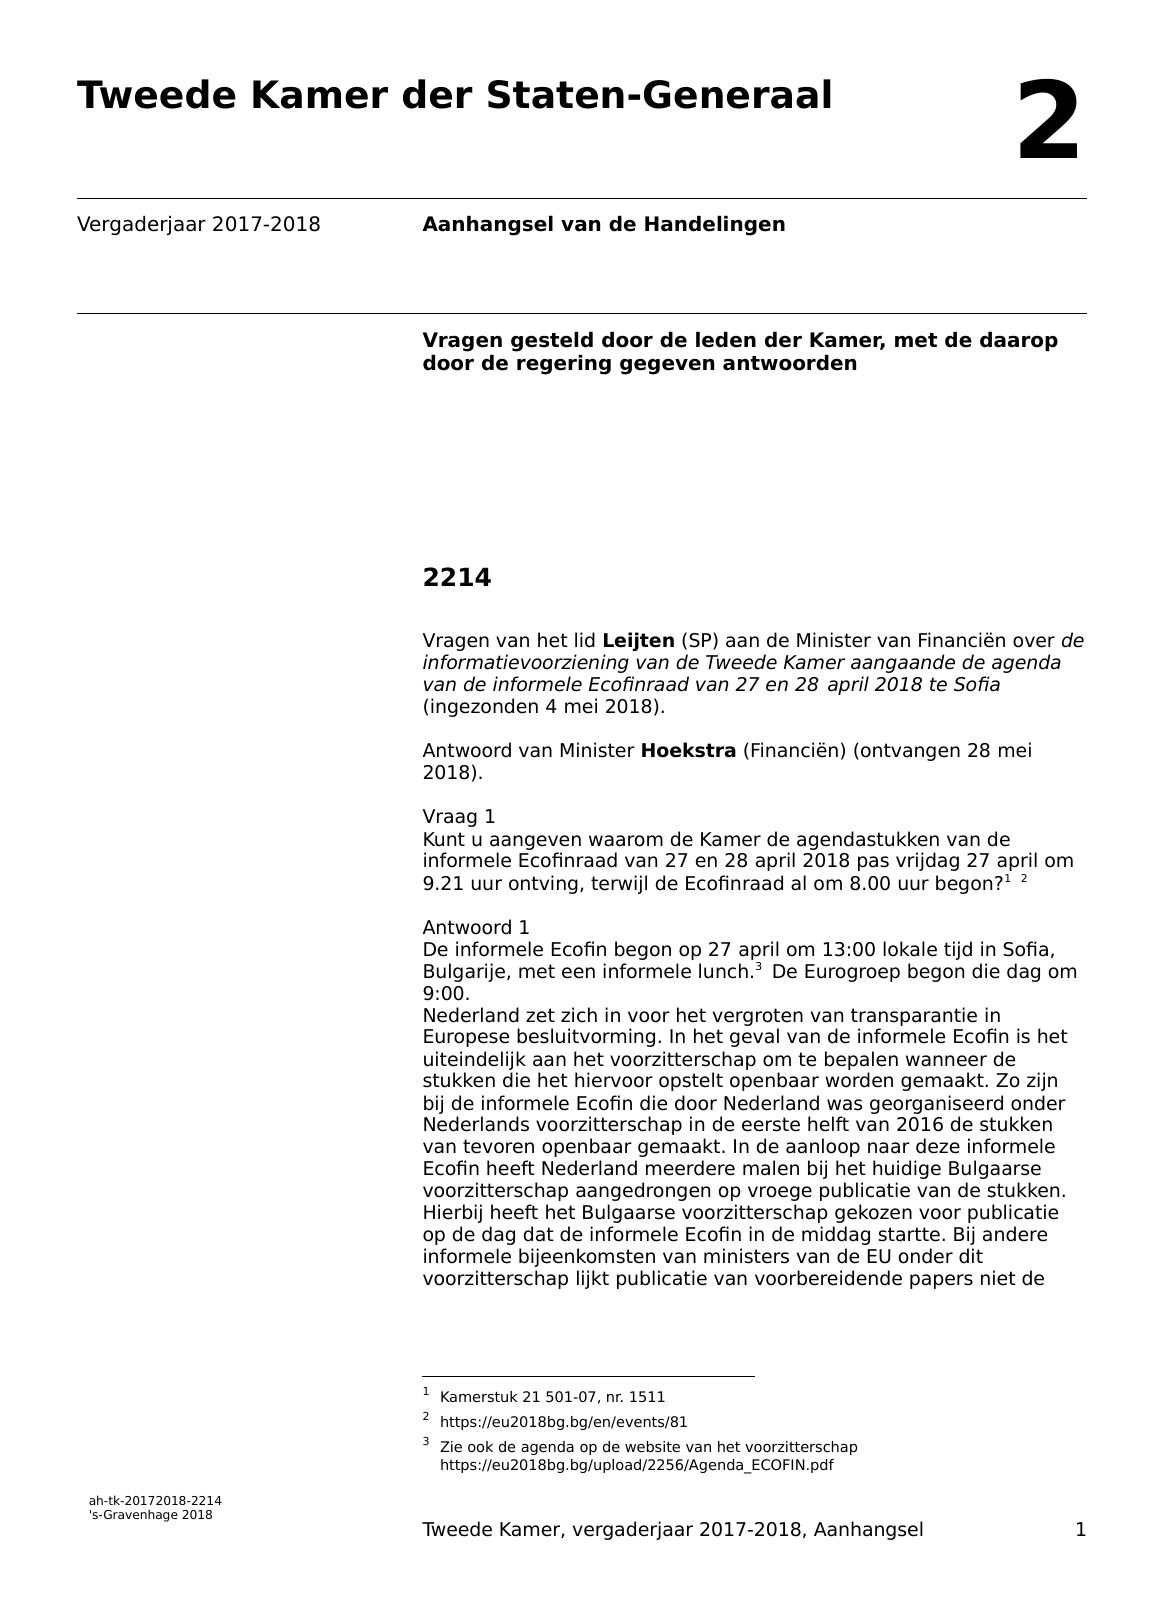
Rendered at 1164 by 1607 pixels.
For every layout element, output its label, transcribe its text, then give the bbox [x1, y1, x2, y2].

text Vraag 1 [422, 806, 1087, 828]
table_cell Vergaderjaar 2017-2018 [77, 199, 422, 313]
text Vragen van het lid Leijten (SP) aan de Minister van Financiën over de informatievoorziening van de Tweede Kamer aangaande de agenda van de informele Ecofinraad van 27 en 28 april 2018 te Sofia (ingezonden 4 mei 2018). [422, 630, 1087, 718]
table_cell Aanhangsel van de Handelingen [422, 199, 1087, 313]
text Kunt u aangeven waarom de Kamer de agendastukken van de informele Ecofinraad van 27 en 28 april 2018 pas vrijdag 27 april om 9.21 uur ontving, terwijl de Ecofinraad al om 8.00 uur begon? [422, 828, 1087, 894]
table_cell [77, 314, 422, 375]
text Nederland zet zich in voor het vergroten van transparantie in Europese besluitvorming. In het geval van de informele Ecofin is het uiteindelijk aan het voorzitterschap om te bepalen wanneer de stukken die het hiervoor opstelt openbaar worden gemaakt. Zo zijn bij de informele Ecofin die door Nederland was georganiseerd onder Nederlands voorzitterschap in de eerste helft van 2016 de stukken van tevoren openbaar gemaakt. In de aanloop naar deze informele Ecofin heeft Nederland meerdere malen bij het huidige Bulgaarse voorzitterschap aangedrongen op vroege publicatie van de stukken. Hierbij heeft het Bulgaarse voorzitterschap gekozen voor publicatie op de dag dat de informele Ecofin in de middag startte. Bij andere informele bijeenkomsten van ministers van de EU onder dit voorzitterschap lijkt publicatie van voorbereidende papers niet de [422, 1004, 1087, 1290]
text Kamerstuk 21 501-07, nr. 1511 [422, 1385, 1087, 1407]
text https://eu2018bg.bg/en/events/81 [422, 1410, 1087, 1432]
table_header 2 [886, 59, 1087, 198]
text Antwoord van Minister Hoekstra (Financiën) (ontvangen 28 mei 2018). [422, 740, 1087, 784]
text De informele Ecofin begon op 27 april om 13:00 lokale tijd in Sofia, Bulgarije, met een informele lunch. De Eurogroep begon die dag om 9:00. [422, 938, 1087, 1004]
text Antwoord 1 [422, 917, 1087, 938]
text Zie ook de agenda op de website van het voorzitterschap https://eu2018bg.bg/upload/2256/Agenda_ECOFIN.pdf [422, 1435, 1087, 1474]
table_cell Vragen gesteld door de leden der Kamer, met de daarop door de regering gegeven antwoorden [422, 314, 1087, 375]
table_header Tweede Kamer der Staten-Generaal [77, 59, 886, 198]
text 2214 [422, 563, 1087, 592]
text ah-tk-20172018-2214 [88, 1494, 323, 1508]
text 's-Gravenhage 2018 [88, 1508, 323, 1522]
